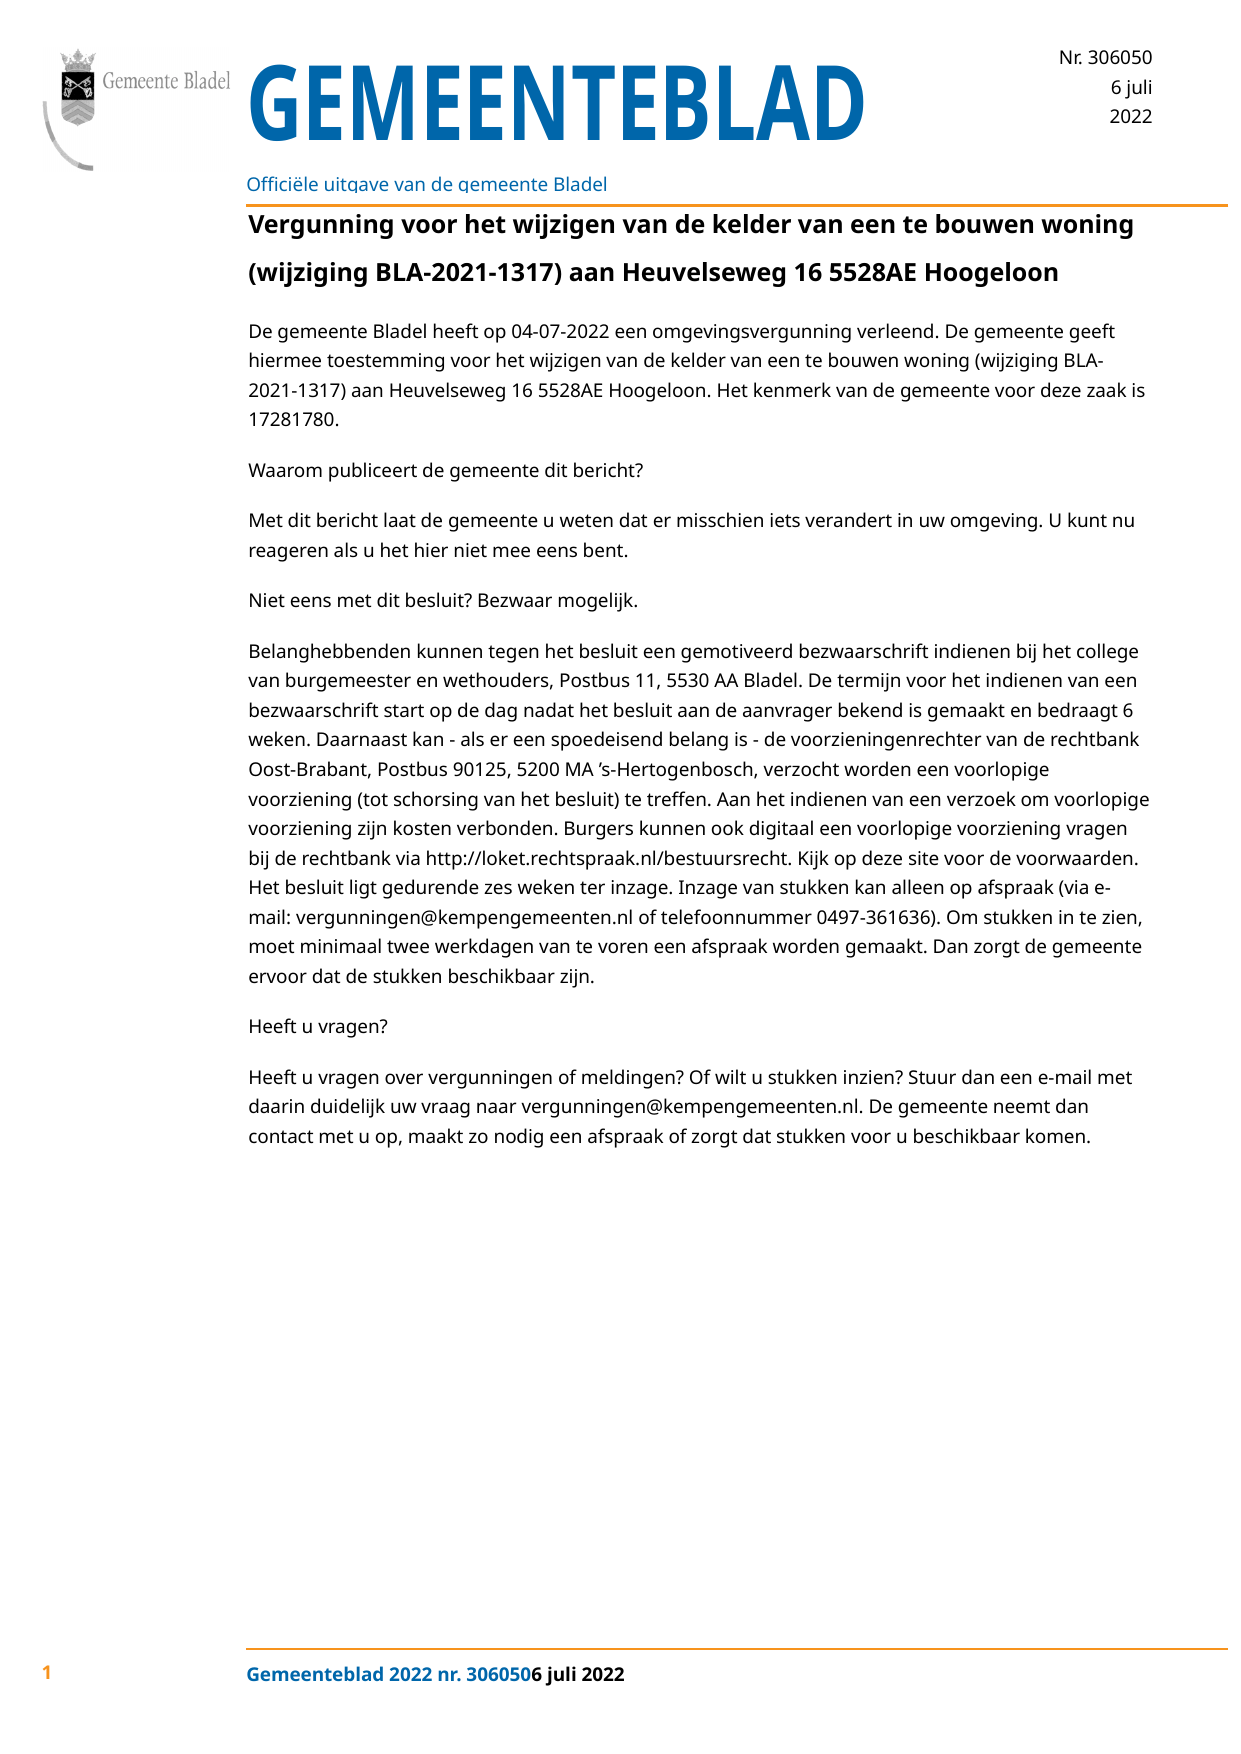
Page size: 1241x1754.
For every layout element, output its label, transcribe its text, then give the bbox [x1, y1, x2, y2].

picture [41, 47, 231, 172]
text De gemeente Bladel heeft op 04-07-2022 een omgevingsvergunning verleend. De gemeente geeft hiermee toestemming voor het wijzigen van de kelder van een te bouwen woning (wijziging BLA-2021-1317) aan Heuvelseweg 16 5528AE Hoogeloon. Het kenmerk van de gemeente voor deze zaak is 17281780. [248, 318, 1152, 432]
text Waarom publiceert de gemeente dit bericht? [248, 457, 1152, 483]
text Heeft u vragen? [248, 1014, 1152, 1039]
text Belanghebbenden kunnen tegen het besluit een gemotiveerd bezwaarschrift indienen bij het college van burgemeester en wethouders, Postbus 11, 5530 AA Bladel. De termijn voor het indienen van een bezwaarschrift start op de dag nadat het besluit aan de aanvrager bekend is gemaakt en bedraagt 6 weken. Daarnaast kan - als er een spoedeisend belang is - de voorzieningenrechter van de rechtbank Oost-Brabant, Postbus 90125, 5200 MA ’s-Hertogenbosch, verzocht worden een voorlopige voorziening (tot schorsing van het besluit) te treffen. Aan het indienen van een verzoek om voorlopige voorziening zijn kosten verbonden. Burgers kunnen ook digitaal een voorlopige voorziening vragen bij de rechtbank via http://loket.rechtspraak.nl/bestuursrecht. Kijk op deze site voor de voorwaarden. Het besluit ligt gedurende zes weken ter inzage. Inzage van stukken kan alleen op afspraak (via e-mail: vergunningen@kempengemeenten.nl of telefoonnummer 0497-361636). Om stukken in te zien, moet minimaal twee werkdagen van te voren een afspraak worden gemaakt. Dan zorgt de gemeente ervoor dat de stukken beschikbaar zijn. [248, 638, 1152, 989]
text Vergunning voor het wijzigen van de kelder van een te bouwen woning (wijziging BLA-2021-1317) aan Heuvelseweg 16 5528AE Hoogeloon [248, 207, 1152, 288]
text Met dit bericht laat de gemeente u weten dat er misschien iets verandert in uw omgeving. U kunt nu reageren als u het hier niet mee eens bent. [248, 507, 1152, 563]
text Heeft u vragen over vergunningen of meldingen? Of wilt u stukken inzien? Stuur dan een e-mail met daarin duidelijk uw vraag naar vergunningen@kempengemeenten.nl. De gemeente neemt dan contact met u op, maakt zo nodig een afspraak of zorgt dat stukken voor u beschikbaar komen. [248, 1064, 1152, 1149]
text Niet eens met dit besluit? Bezwaar mogelijk. [248, 587, 1152, 613]
